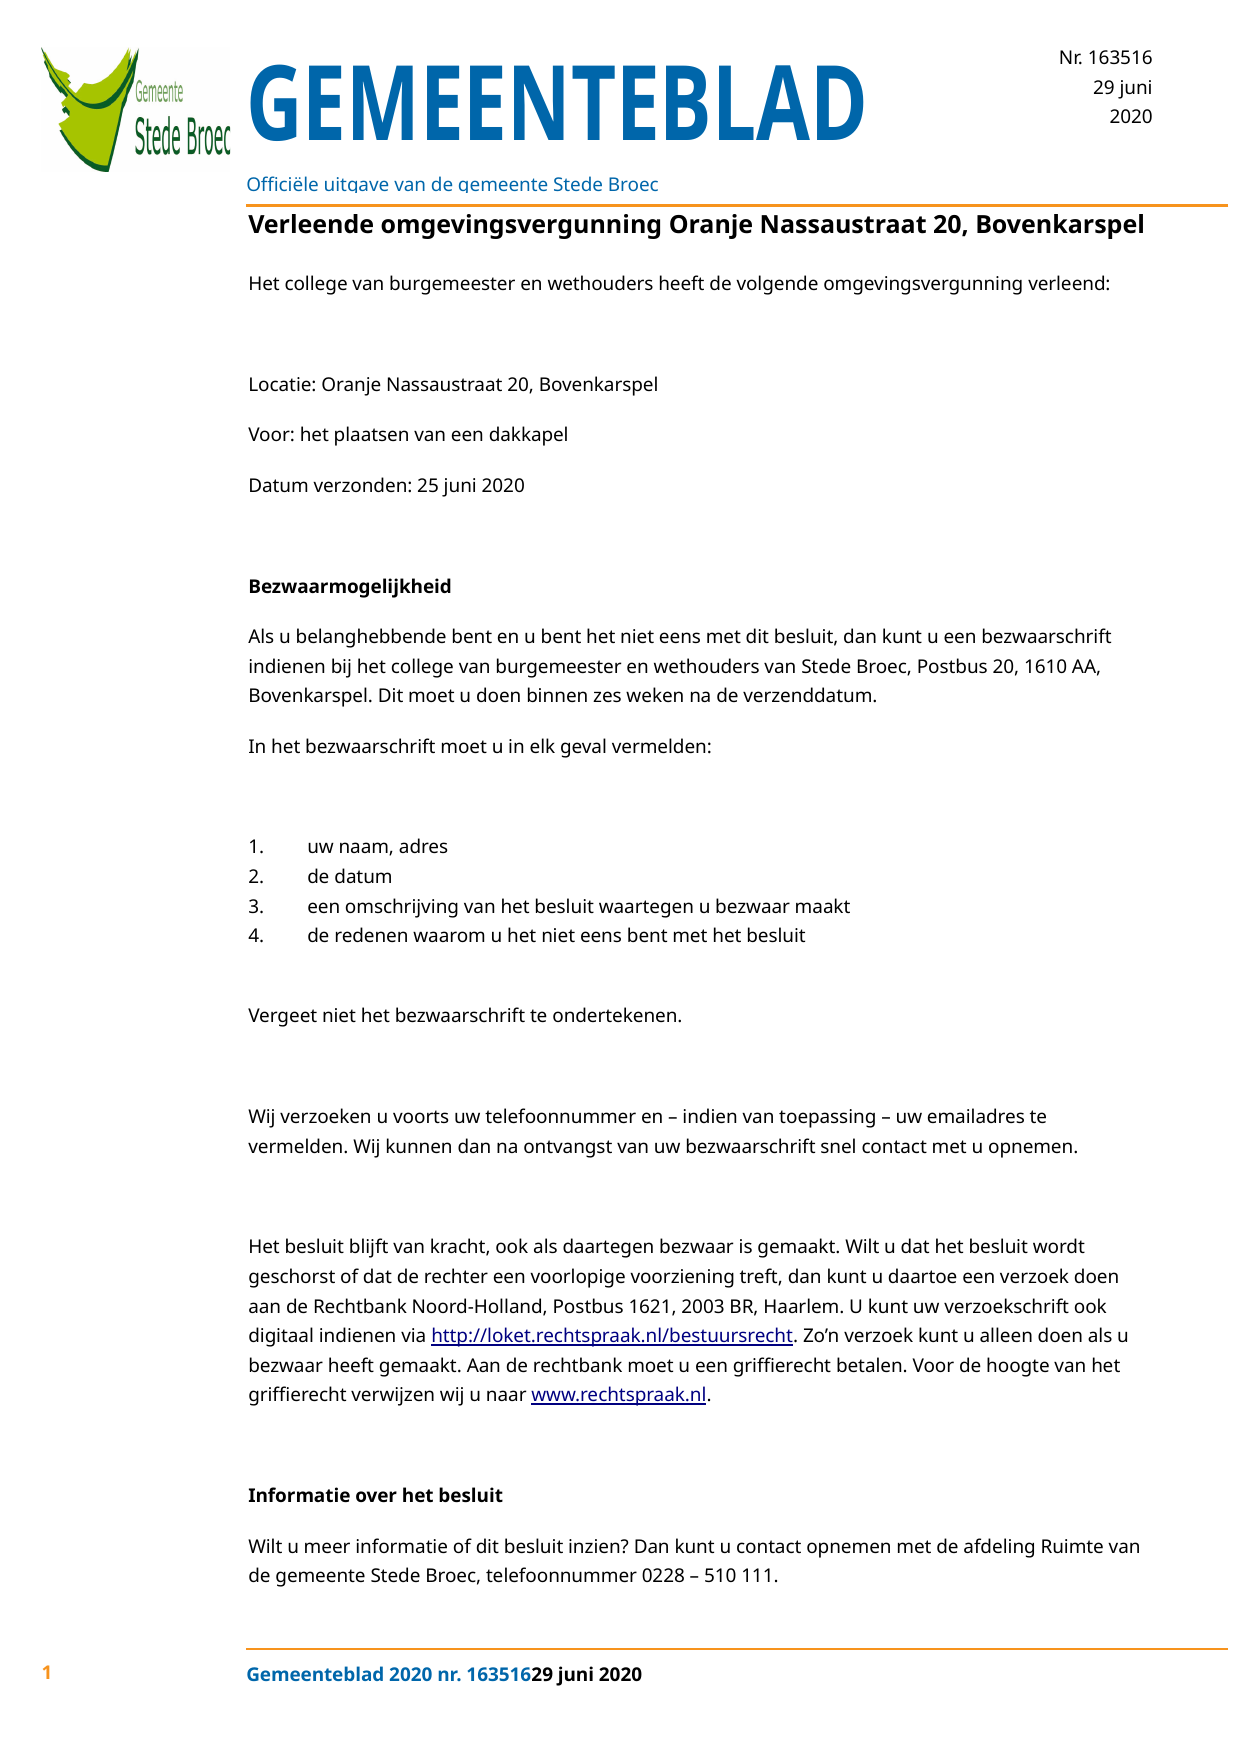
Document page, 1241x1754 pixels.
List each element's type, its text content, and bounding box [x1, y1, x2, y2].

picture [41, 47, 231, 172]
text Wij verzoeken u voorts uw telefoonnummer en – indien van toepassing – uw emailadres te vermelden. Wij kunnen dan na ontvangst van uw bezwaarschrift snel contact met u opnemen. [248, 1103, 1152, 1158]
list de redenen waarom u het niet eens bent met het besluit [248, 922, 1152, 948]
text Voor: het plaatsen van een dakkapel [248, 422, 1152, 447]
list de datum [248, 863, 1152, 889]
list een omschrijving van het besluit waartegen u bezwaar maakt [248, 893, 1152, 918]
text Wilt u meer informatie of dit besluit inzien? Dan kunt u contact opnemen met de afdeling Ruimte van de gemeente Stede Broec, telefoonnummer 0228 – 510 111. [248, 1533, 1152, 1588]
text Vergeet niet het bezwaarschrift te ondertekenen. [248, 1002, 1152, 1028]
text In het bezwaarschrift moet u in elk geval vermelden: [248, 733, 1152, 758]
text Het besluit blijft van kracht, ook als daartegen bezwaar is gemaakt. Wilt u dat het besluit wordt geschorst of dat de rechter een voorlopige voorziening treft, dan kunt u daartoe een verzoek doen aan de Rechtbank Noord-Holland, Postbus 1621, 2003 BR, Haarlem. U kunt uw verzoekschrift ook digitaal indienen via http://loket.rechtspraak.nl/bestuursrecht. Zo’n verzoek kunt u alleen doen als u bezwaar heeft gemaakt. Aan de rechtbank moet u een griffierecht betalen. Voor de hoogte van het griffierecht verwijzen wij u naar www.rechtspraak.nl. [248, 1234, 1152, 1407]
text Het college van burgemeester en wethouders heeft de volgende omgevingsvergunning verleend: [248, 270, 1152, 296]
text Als u belanghebbende bent en u bent het niet eens met dit besluit, dan kunt u een bezwaarschrift indienen bij het college van burgemeester en wethouders van Stede Broec, Postbus 20, 1610 AA, Bovenkarspel. Dit moet u doen binnen zes weken na de verzenddatum. [248, 623, 1152, 708]
text Bezwaarmogelijkheid [248, 573, 1152, 598]
text Verleende omgevingsvergunning Oranje Nassaustraat 20, Bovenkarspel [248, 207, 1152, 241]
list uw naam, adres [248, 834, 1152, 859]
text Locatie: Oranje Nassaustraat 20, Bovenkarspel [248, 371, 1152, 397]
text Informatie over het besluit [248, 1482, 1152, 1508]
text Datum verzonden: 25 juni 2020 [248, 472, 1152, 498]
